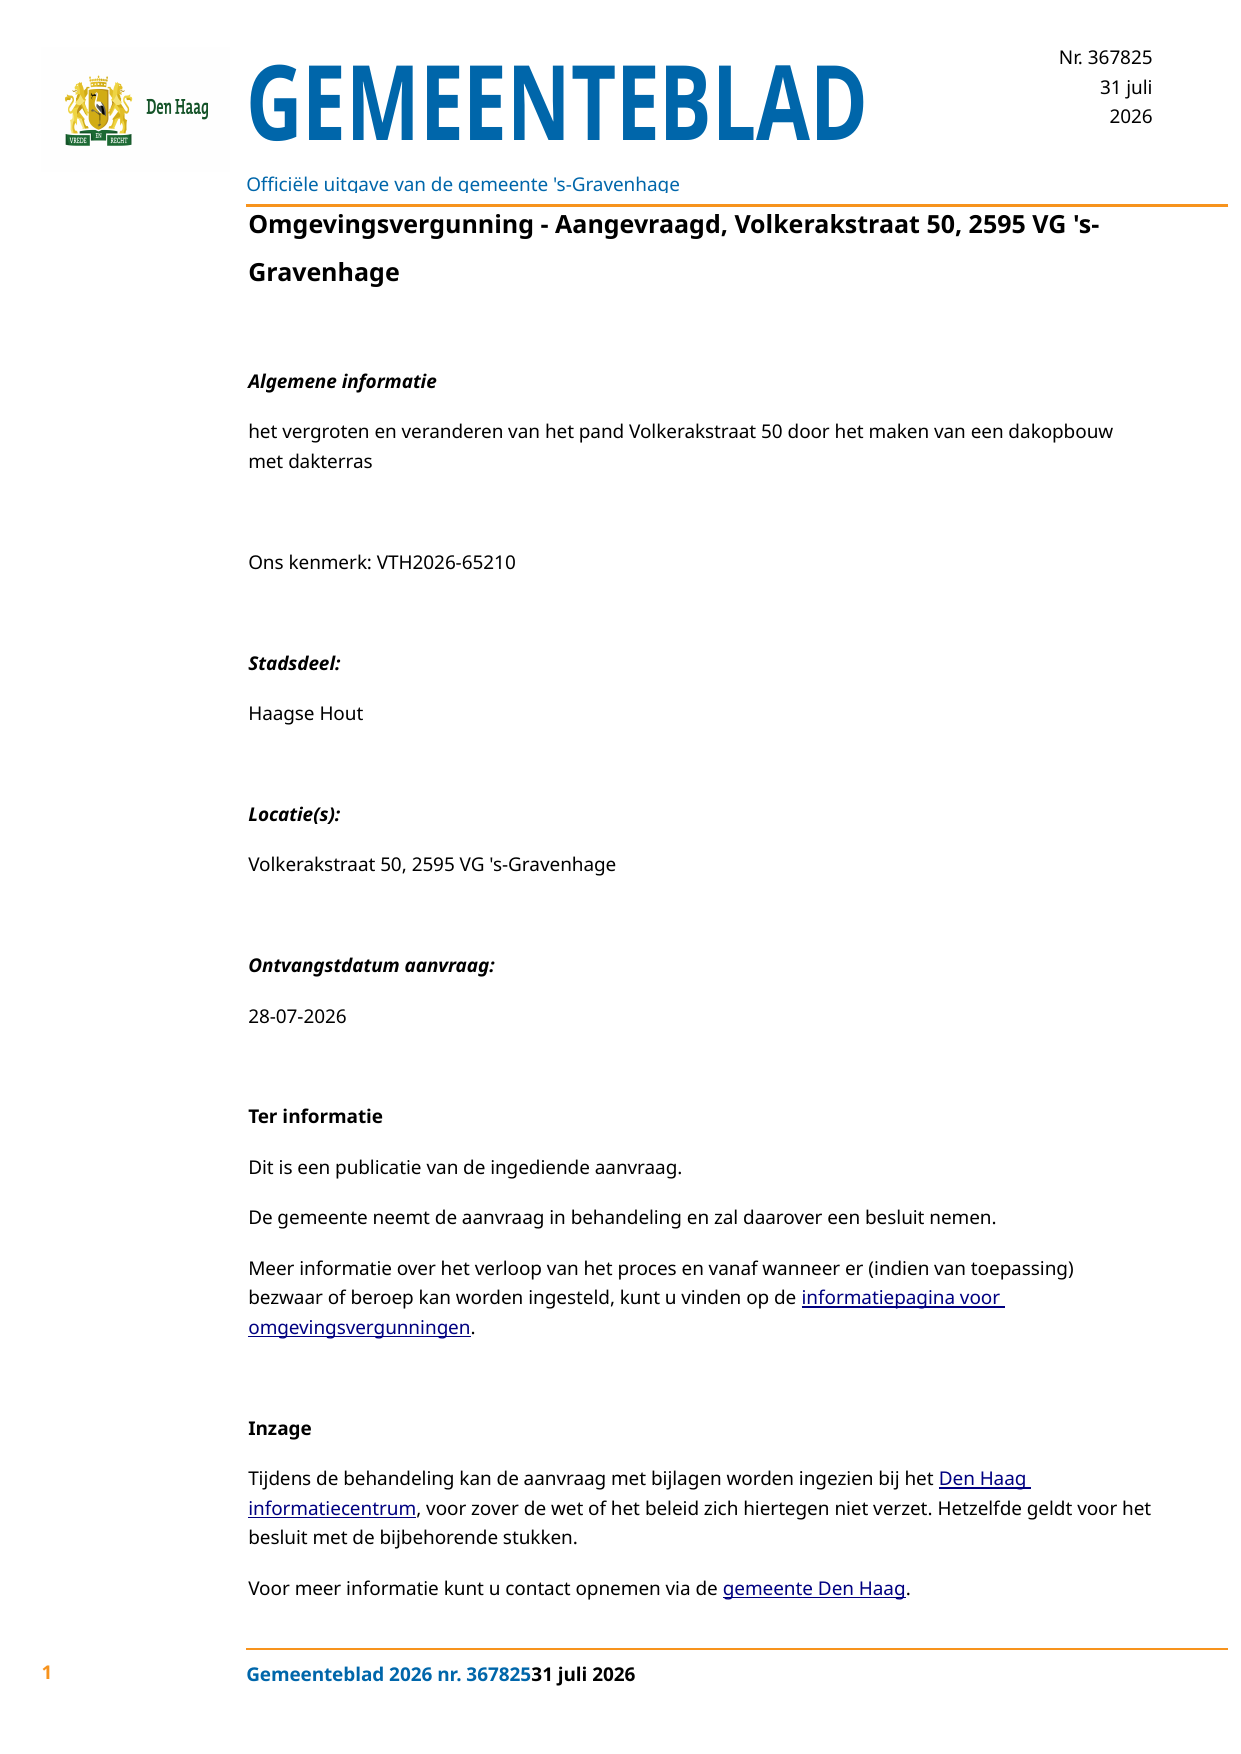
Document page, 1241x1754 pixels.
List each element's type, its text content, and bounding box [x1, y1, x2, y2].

text het vergroten en veranderen van het pand Volkerakstraat 50 door het maken van een dakopbouw met dakterras [248, 419, 1152, 474]
text Locatie(s): [248, 801, 1152, 827]
text Haagse Hout [248, 700, 1152, 726]
text Volkerakstraat 50, 2595 VG 's-Gravenhage [248, 852, 1152, 877]
text Stadsdeel: [248, 650, 1152, 676]
text Ontvangstdatum aanvraag: [248, 952, 1152, 978]
text Ons kenmerk: VTH2026-65210 [248, 549, 1152, 575]
text Algemene informatie [248, 368, 1152, 394]
text Ter informatie [248, 1104, 1152, 1129]
text De gemeente neemt de aanvraag in behandeling en zal daarover een besluit nemen. [248, 1204, 1152, 1230]
text Meer informatie over het verloop van het proces en vanaf wanneer er (indien van toepassing) bezwaar of beroep kan worden ingesteld, kunt u vinden op de informatiepagina voor omgevingsvergunningen. [248, 1255, 1152, 1340]
text Omgevingsvergunning - Aangevraagd, Volkerakstraat 50, 2595 VG 's-Gravenhage [248, 207, 1152, 288]
text Dit is een publicatie van de ingediende aanvraag. [248, 1154, 1152, 1180]
picture [41, 47, 231, 172]
text Inzage [248, 1415, 1152, 1441]
text Voor meer informatie kunt u contact opnemen via de gemeente Den Haag. [248, 1575, 1152, 1601]
text Tijdens de behandeling kan de aanvraag met bijlagen worden ingezien bij het Den Haag informatiecentrum, voor zover de wet of het beleid zich hiertegen niet verzet. Hetzelfde geldt voor het besluit met de bijbehorende stukken. [248, 1465, 1152, 1550]
text 28-07-2026 [248, 1003, 1152, 1029]
